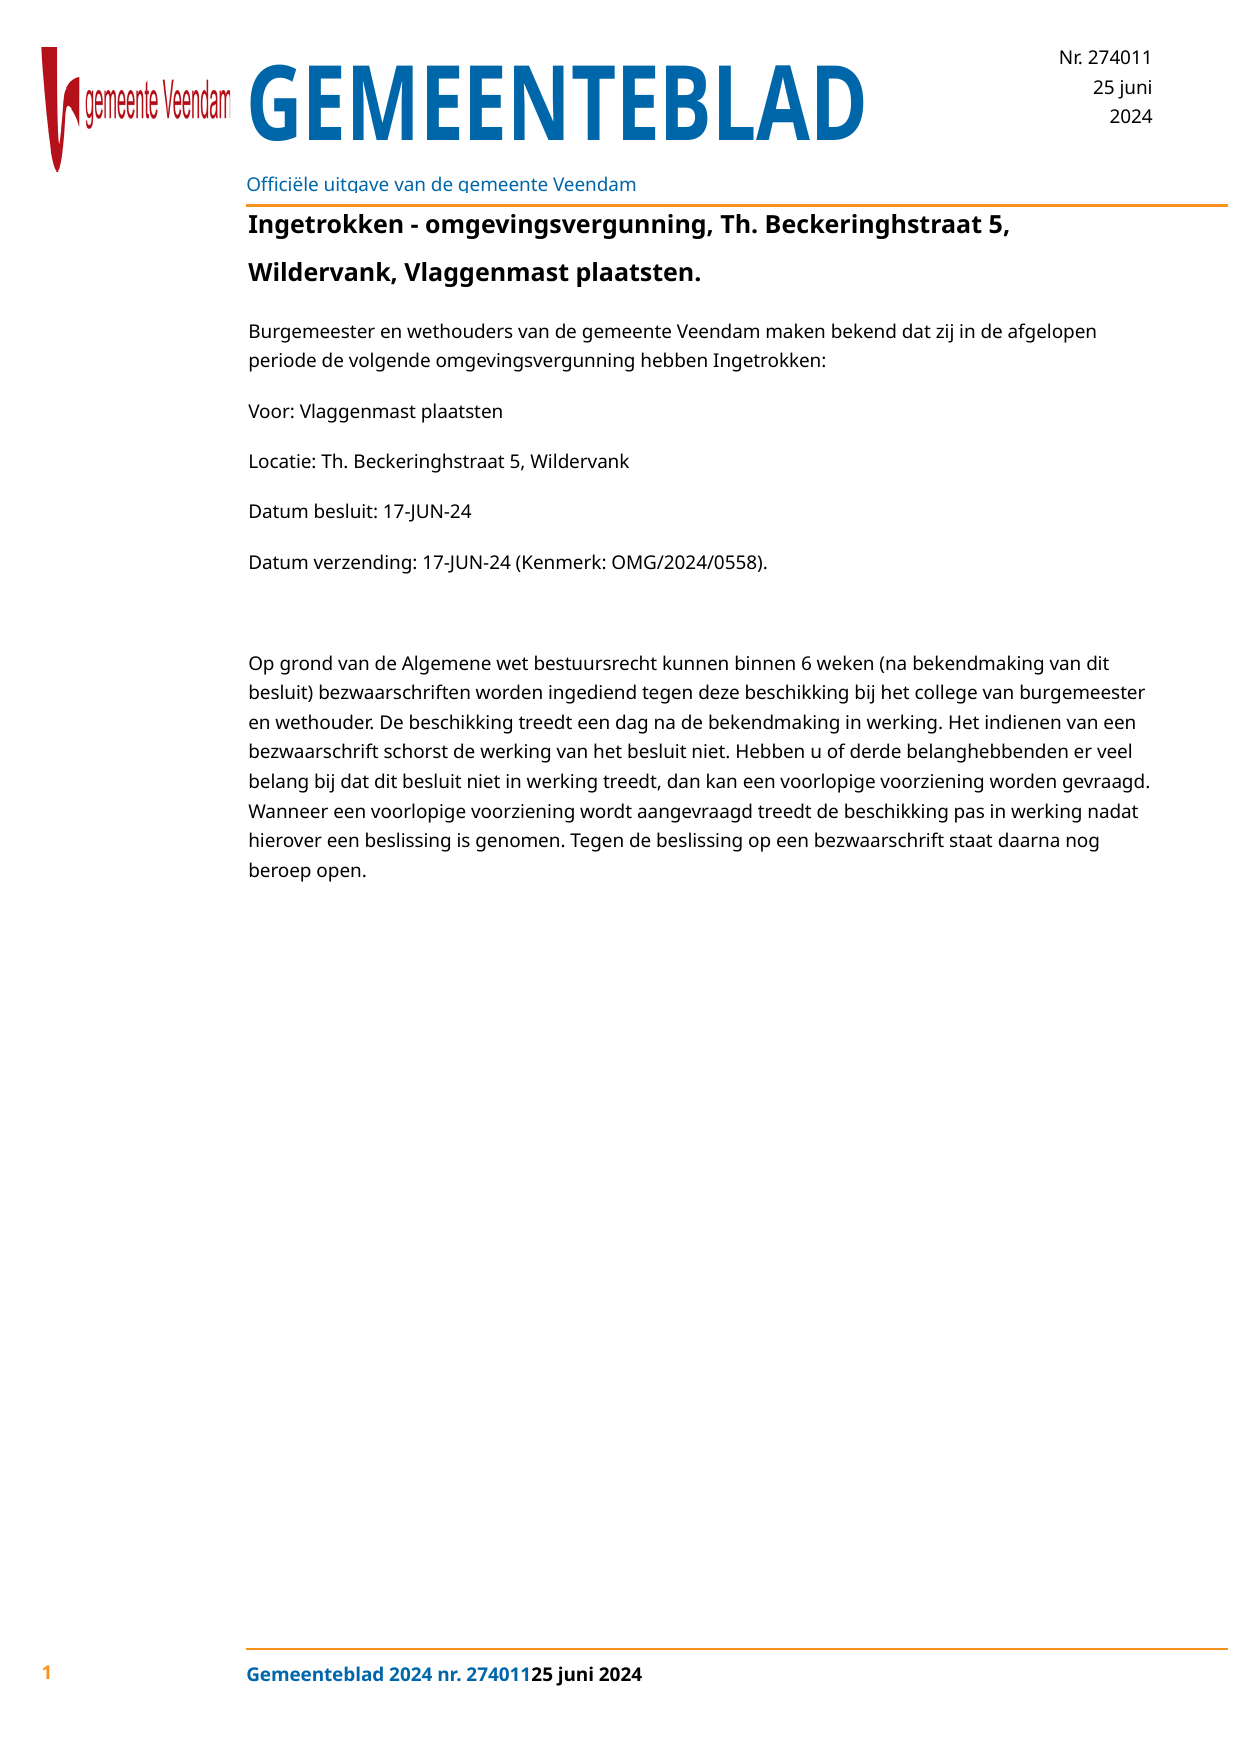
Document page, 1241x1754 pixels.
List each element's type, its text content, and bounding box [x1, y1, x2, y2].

text Locatie: Th. Beckeringhstraat 5, Wildervank [248, 448, 1152, 474]
text Voor: Vlaggenmast plaatsten [248, 398, 1152, 424]
text Datum verzending: 17-JUN-24 (Kenmerk: OMG/2024/0558). [248, 549, 1152, 575]
text Datum besluit: 17-JUN-24 [248, 499, 1152, 524]
text Ingetrokken - omgevingsvergunning, Th. Beckeringhstraat 5, Wildervank, Vlaggenmast plaatsten. [248, 207, 1152, 288]
text Op grond van de Algemene wet bestuursrecht kunnen binnen 6 weken (na bekendmaking van dit besluit) bezwaarschriften worden ingediend tegen deze beschikking bij het college van burgemeester en wethouder. De beschikking treedt een dag na de bekendmaking in werking. Het indienen van een bezwaarschrift schorst de werking van het besluit niet. Hebben u of derde belanghebbenden er veel belang bij dat dit besluit niet in werking treedt, dan kan een voorlopige voorziening worden gevraagd. Wanneer een voorlopige voorziening wordt aangevraagd treedt de beschikking pas in werking nadat hierover een beslissing is genomen. Tegen de beslissing op een bezwaarschrift staat daarna nog beroep open. [248, 650, 1152, 883]
picture [41, 47, 231, 172]
text Burgemeester en wethouders van de gemeente Veendam maken bekend dat zij in de afgelopen periode de volgende omgevingsvergunning hebben Ingetrokken: [248, 318, 1152, 373]
